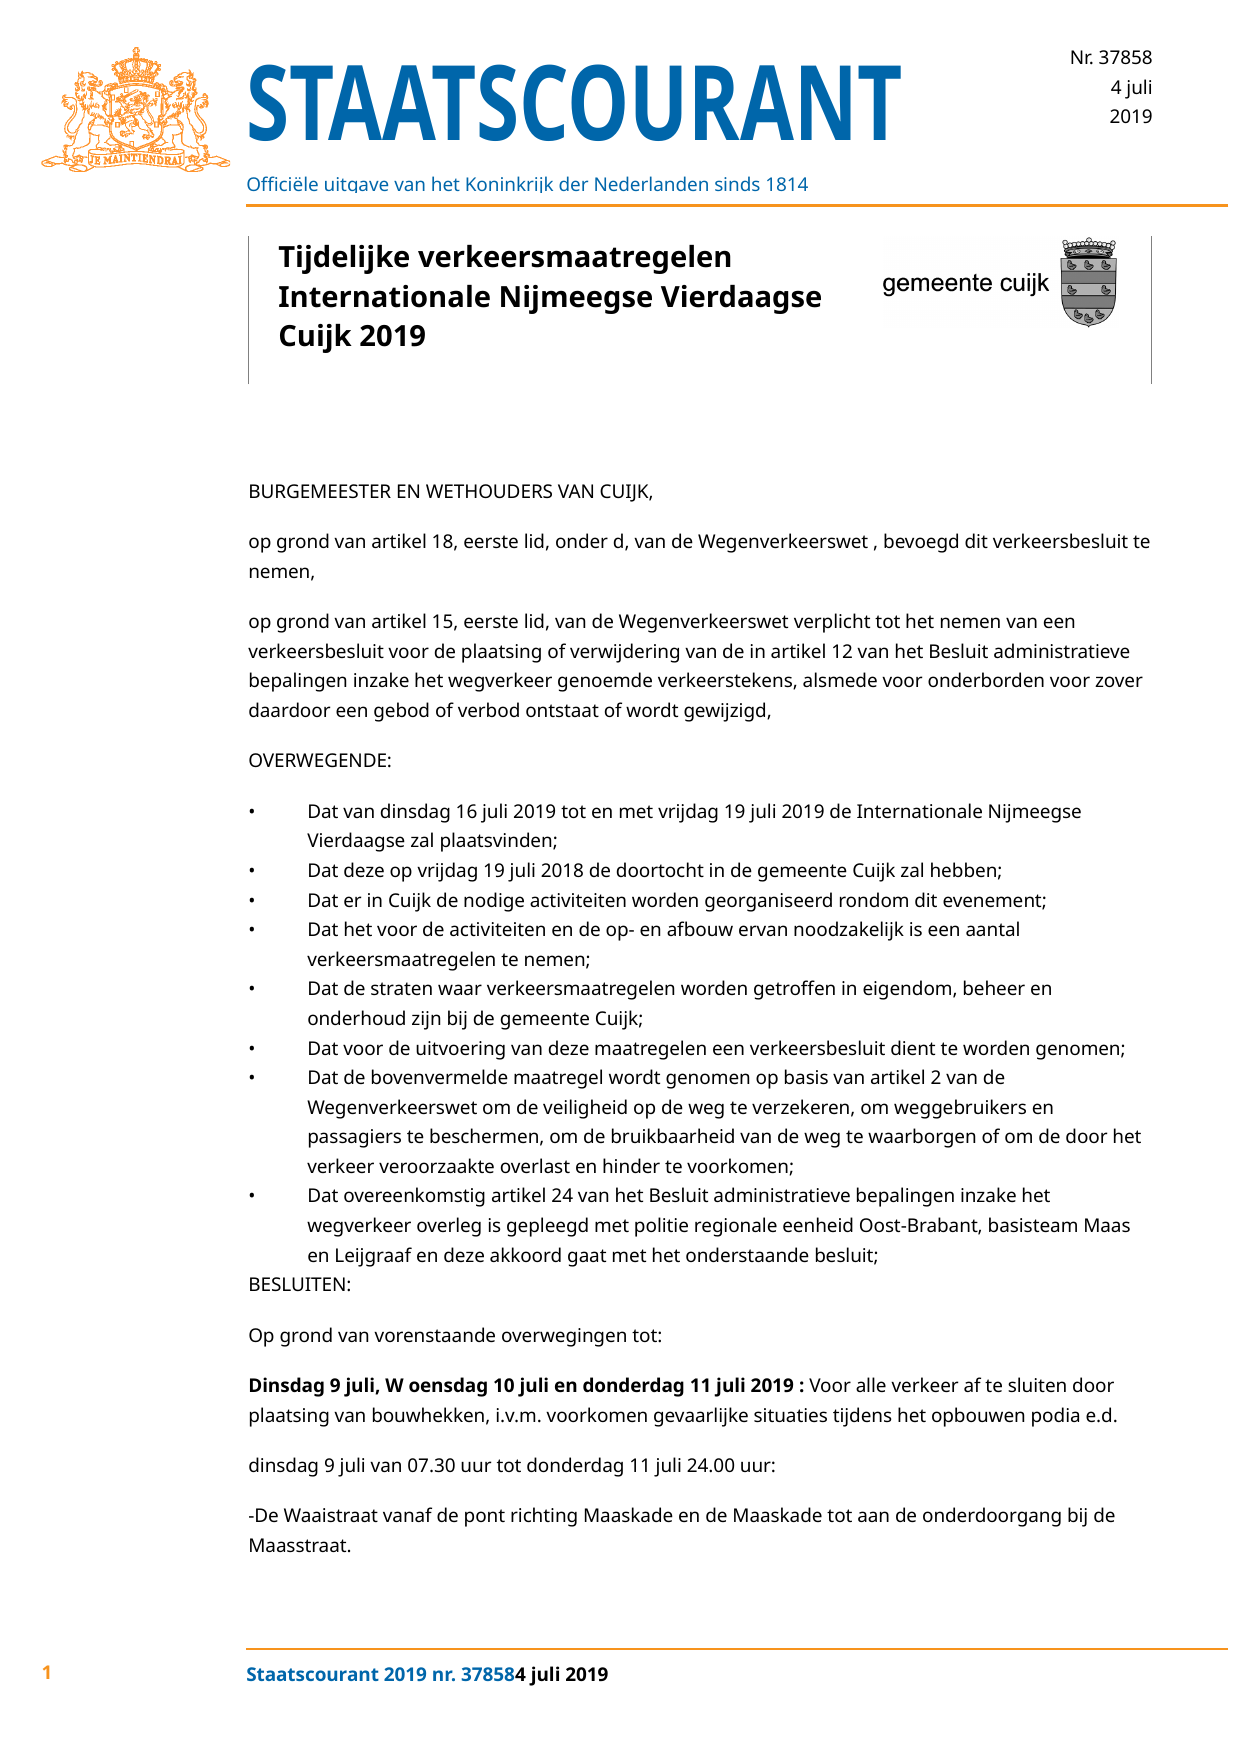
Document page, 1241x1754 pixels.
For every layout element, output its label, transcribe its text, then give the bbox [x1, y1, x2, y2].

list Dat het voor de activiteiten en de op- en afbouw ervan noodzakelijk is een aantal verkeersmaatregelen te nemen; [248, 916, 1152, 972]
list Dat overeenkomstig artikel 24 van het Besluit administratieve bepalingen inzake het wegverkeer overleg is gepleegd met politie regionale eenheid Oost-Brabant, basisteam Maas en Leijgraaf en deze akkoord gaat met het onderstaande besluit; [248, 1183, 1152, 1267]
list Dat voor de uitvoering van deze maatregelen een verkeersbesluit dient te worden genomen; [248, 1035, 1152, 1060]
text OVERWEGENDE: [248, 748, 1152, 773]
text dinsdag 9 juli van 07.30 uur tot donderdag 11 juli 24.00 uur: [248, 1452, 1152, 1478]
list Dat de straten waar verkeersmaatregelen worden getroffen in eigendom, beheer en onderhoud zijn bij de gemeente Cuijk; [248, 976, 1152, 1031]
picture [41, 47, 231, 172]
list Dat de bovenvermelde maatregel wordt genomen op basis van artikel 2 van de Wegenverkeerswet om de veiligheid op de weg te verzekeren, om weggebruikers en passagiers te beschermen, om de bruikbaarheid van de weg te waarborgen of om de door het verkeer veroorzaakte overlast en hinder te voorkomen; [248, 1064, 1152, 1179]
table_header [850, 236, 1151, 384]
text BESLUITEN: [248, 1271, 1152, 1297]
table_header Tijdelijke verkeersmaatregelen Internationale Nijmeegse Vierdaagse Cuijk 2019 [249, 236, 850, 384]
text op grond van artikel 18, eerste lid, onder d, van de Wegenverkeerswet , bevoegd dit verkeersbesluit te nemen, [248, 528, 1152, 584]
text Op grond van vorenstaande overwegingen tot: [248, 1322, 1152, 1347]
picture [882, 236, 1119, 328]
list Dat van dinsdag 16 juli 2019 tot en met vrijdag 19 juli 2019 de Internationale Nijmeegse Vierdaagse zal plaatsvinden; [248, 798, 1152, 853]
list Dat deze op vrijdag 19 juli 2018 de doortocht in de gemeente Cuijk zal hebben; [248, 857, 1152, 883]
text Dinsdag 9 juli, W oensdag 10 juli en donderdag 11 juli 2019 : Voor alle verkeer af te sluiten door plaatsing van bouwhekken, i.v.m. voorkomen gevaarlijke situaties tijdens het opbouwen podia e.d. [248, 1372, 1152, 1427]
list Dat er in Cuijk de nodige activiteiten worden georganiseerd rondom dit evenement; [248, 887, 1152, 912]
text BURGEMEESTER EN WETHOUDERS VAN CUIJK, [248, 478, 1152, 504]
text op grond van artikel 15, eerste lid, van de Wegenverkeerswet verplicht tot het nemen van een verkeersbesluit voor de plaatsing of verwijdering van de in artikel 12 van het Besluit administratieve bepalingen inzake het wegverkeer genoemde verkeerstekens, alsmede voor onderborden voor zover daardoor een gebod of verbod ontstaat of wordt gewijzigd, [248, 608, 1152, 723]
text -De Waaistraat vanaf de pont richting Maaskade en de Maaskade tot aan de onderdoorgang bij de Maasstraat. [248, 1503, 1152, 1558]
